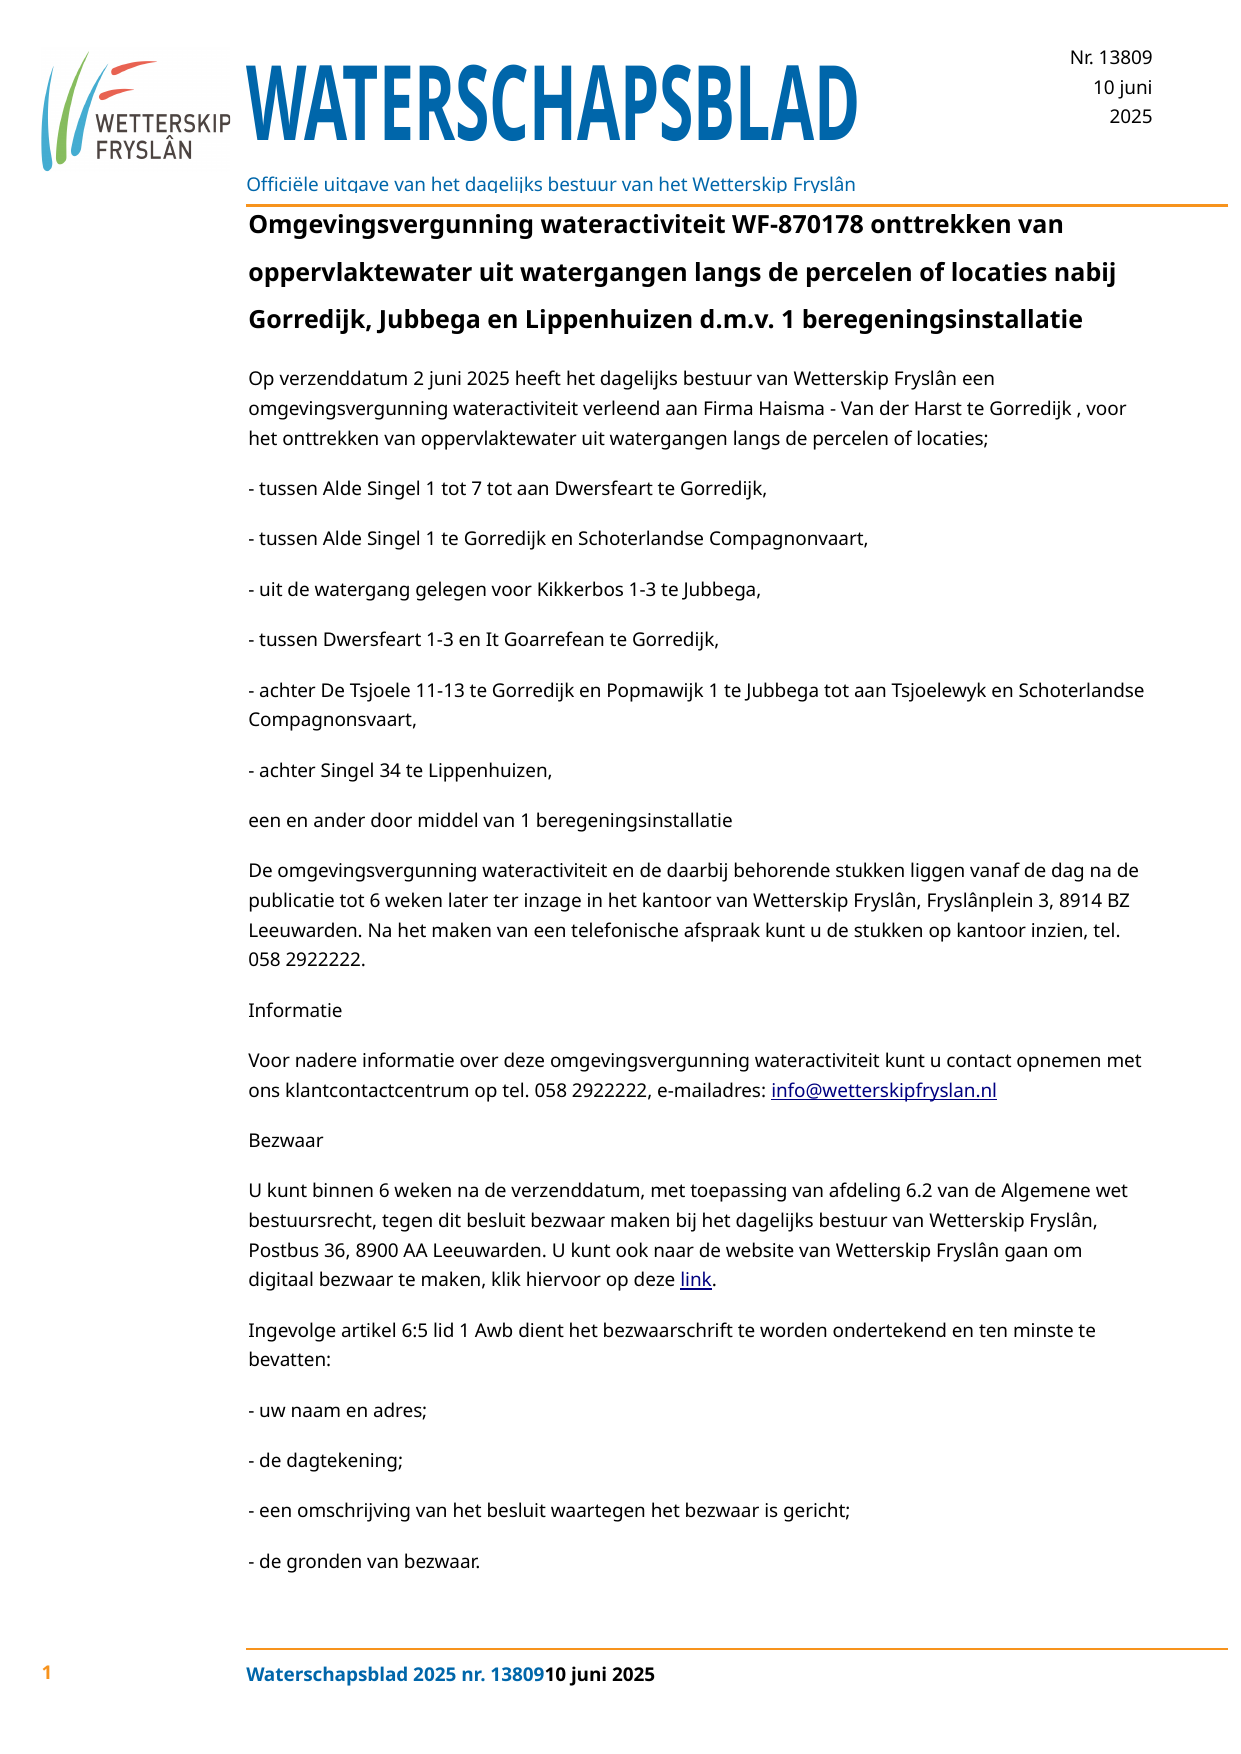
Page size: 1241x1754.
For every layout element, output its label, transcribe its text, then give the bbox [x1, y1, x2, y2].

text - tussen Alde Singel 1 tot 7 tot aan Dwersfeart te Gorredijk, [248, 475, 1152, 501]
text U kunt binnen 6 weken na de verzenddatum, met toepassing van afdeling 6.2 van de Algemene wet bestuursrecht, tegen dit besluit bezwaar maken bij het dagelijks bestuur van Wetterskip Fryslân, Postbus 36, 8900 AA Leeuwarden. U kunt ook naar de website van Wetterskip Fryslân gaan om digitaal bezwaar te maken, klik hiervoor op deze link. [248, 1178, 1152, 1292]
text - uit de watergang gelegen voor Kikkerbos 1-3 te Jubbega, [248, 576, 1152, 602]
text Omgevingsvergunning wateractiviteit WF-870178 onttrekken van oppervlaktewater uit watergangen langs de percelen of locaties nabij Gorredijk, Jubbega en Lippenhuizen d.m.v. 1 beregeningsinstallatie [248, 207, 1152, 336]
text Voor nadere informatie over deze omgevingsvergunning wateractiviteit kunt u contact opnemen met ons klantcontactcentrum op tel. 058 2922222, e-mailadres: info@wetterskipfryslan.nl [248, 1047, 1152, 1102]
text - de dagtekening; [248, 1447, 1152, 1473]
text - achter De Tsjoele 11-13 te Gorredijk en Popmawijk 1 te Jubbega tot aan Tsjoelewyk en Schoterlandse Compagnonsvaart, [248, 677, 1152, 732]
text - een omschrijving van het besluit waartegen het bezwaar is gericht; [248, 1498, 1152, 1523]
picture [41, 47, 231, 172]
text - de gronden van bezwaar. [248, 1548, 1152, 1574]
text De omgevingsvergunning wateractiviteit en de daarbij behorende stukken liggen vanaf de dag na de publicatie tot 6 weken later ter inzage in het kantoor van Wetterskip Fryslân, Fryslânplein 3, 8914 BZ Leeuwarden. Na het maken van een telefonische afspraak kunt u de stukken op kantoor inzien, tel. 058 2922222. [248, 858, 1152, 972]
text Informatie [248, 997, 1152, 1022]
text - uw naam en adres; [248, 1397, 1152, 1422]
text - tussen Alde Singel 1 te Gorredijk en Schoterlandse Compagnonvaart, [248, 526, 1152, 551]
text Bezwaar [248, 1127, 1152, 1153]
text - achter Singel 34 te Lippenhuizen, [248, 757, 1152, 782]
text Op verzenddatum 2 juni 2025 heeft het dagelijks bestuur van Wetterskip Fryslân een omgevingsvergunning wateractiviteit verleend aan Firma Haisma - Van der Harst te Gorredijk , voor het onttrekken van oppervlaktewater uit watergangen langs de percelen of locaties; [248, 366, 1152, 450]
text - tussen Dwersfeart 1-3 en It Goarrefean te Gorredijk, [248, 626, 1152, 652]
text een en ander door middel van 1 beregeningsinstallatie [248, 807, 1152, 833]
text Ingevolge artikel 6:5 lid 1 Awb dient het bezwaarschrift te worden ondertekend en ten minste te bevatten: [248, 1317, 1152, 1372]
